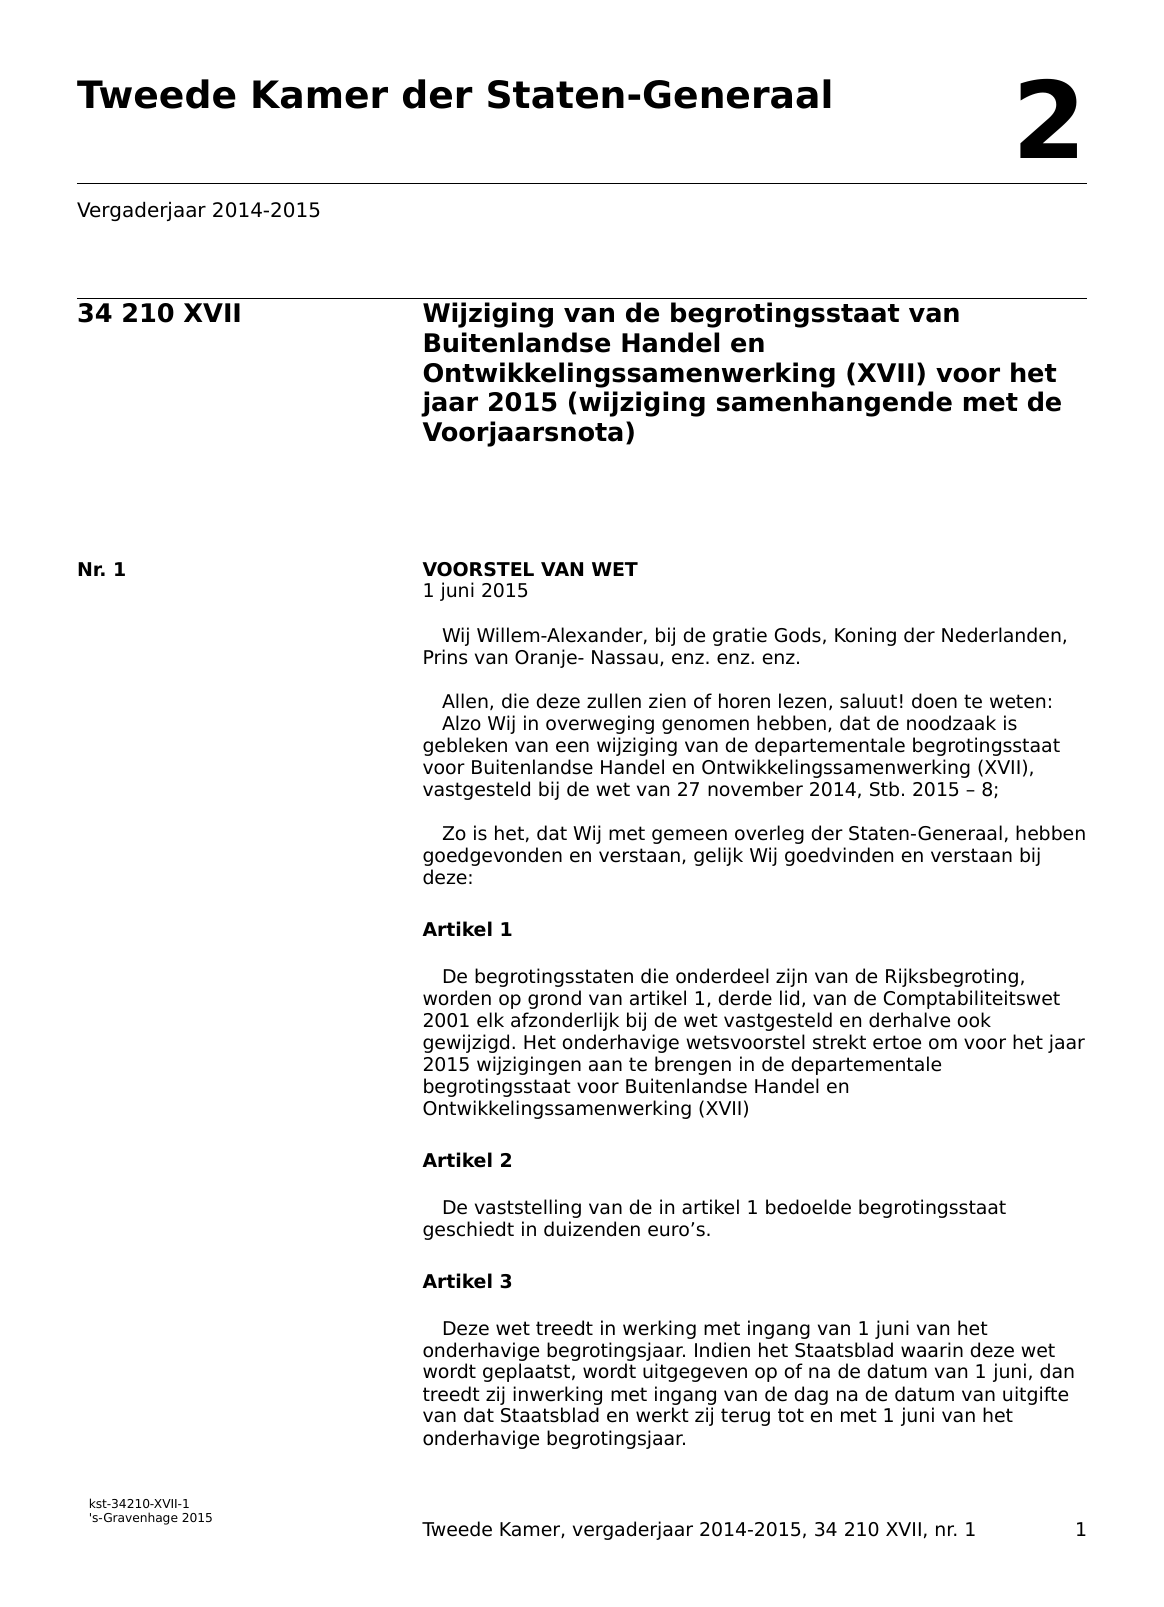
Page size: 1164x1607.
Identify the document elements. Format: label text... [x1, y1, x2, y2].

table_header 2 [886, 59, 1087, 183]
text 's-Gravenhage 2015 [88, 1511, 323, 1525]
text kst-34210-XVII-1 [88, 1497, 323, 1511]
subtitle Nr. 1 VOORSTEL VAN WET [77, 558, 1087, 580]
subtitle Artikel 1 [422, 919, 1087, 941]
text Allen, die deze zullen zien of horen lezen, saluut! doen te weten: [422, 691, 1087, 713]
text Deze wet treedt in werking met ingang van 1 juni van het onderhavige begrotingsjaar. Indien het Staatsblad waarin deze wet wordt geplaatst, wordt uitgegeven op of na de datum van 1 juni, dan treedt zij inwerking met ingang van de dag na de datum van uitgifte van dat Staatsblad en werkt zij terug tot en met 1 juni van het onderhavige begrotingsjaar. [422, 1317, 1087, 1449]
subtitle Artikel 2 [422, 1149, 1087, 1172]
table_cell Vergaderjaar 2014-2015 [77, 184, 1087, 298]
table_header Tweede Kamer der Staten-Generaal [77, 59, 886, 183]
text Zo is het, dat Wij met gemeen overleg der Staten-Generaal, hebben goedgevonden en verstaan, gelijk Wij goedvinden en verstaan bij deze: [422, 823, 1087, 889]
text De vaststelling van de in artikel 1 bedoelde begrotingsstaat geschiedt in duizenden euro’s. [422, 1197, 1087, 1241]
subtitle 34 210 XVII Wijziging van de begrotingsstaat van Buitenlandse Handel en Ontwikkelingssamenwerking (XVII) voor het jaar 2015 (wijziging samenhangende met de Voorjaarsnota) [77, 299, 1087, 447]
subtitle Artikel 3 [422, 1271, 1087, 1292]
text 1 juni 2015 [422, 580, 1087, 602]
text De begrotingsstaten die onderdeel zijn van de Rijksbegroting, worden op grond van artikel 1, derde lid, van de Comptabiliteitswet 2001 elk afzonderlijk bij de wet vastgesteld en derhalve ook gewijzigd. Het onderhavige wetsvoorstel strekt ertoe om voor het jaar 2015 wijzigingen aan te brengen in de departementale begrotingsstaat voor Buitenlandse Handel en Ontwikkelingssamenwerking (XVII) [422, 966, 1087, 1119]
text Alzo Wij in overweging genomen hebben, dat de noodzaak is gebleken van een wijziging van de departementale begrotingsstaat voor Buitenlandse Handel en Ontwikkelingssamenwerking (XVII), vastgesteld bij de wet van 27 november 2014, Stb. 2015 – 8; [422, 713, 1087, 801]
text Wij Willem-Alexander, bij de gratie Gods, Koning der Nederlanden, Prins van Oranje- Nassau, enz. enz. enz. [422, 624, 1087, 668]
